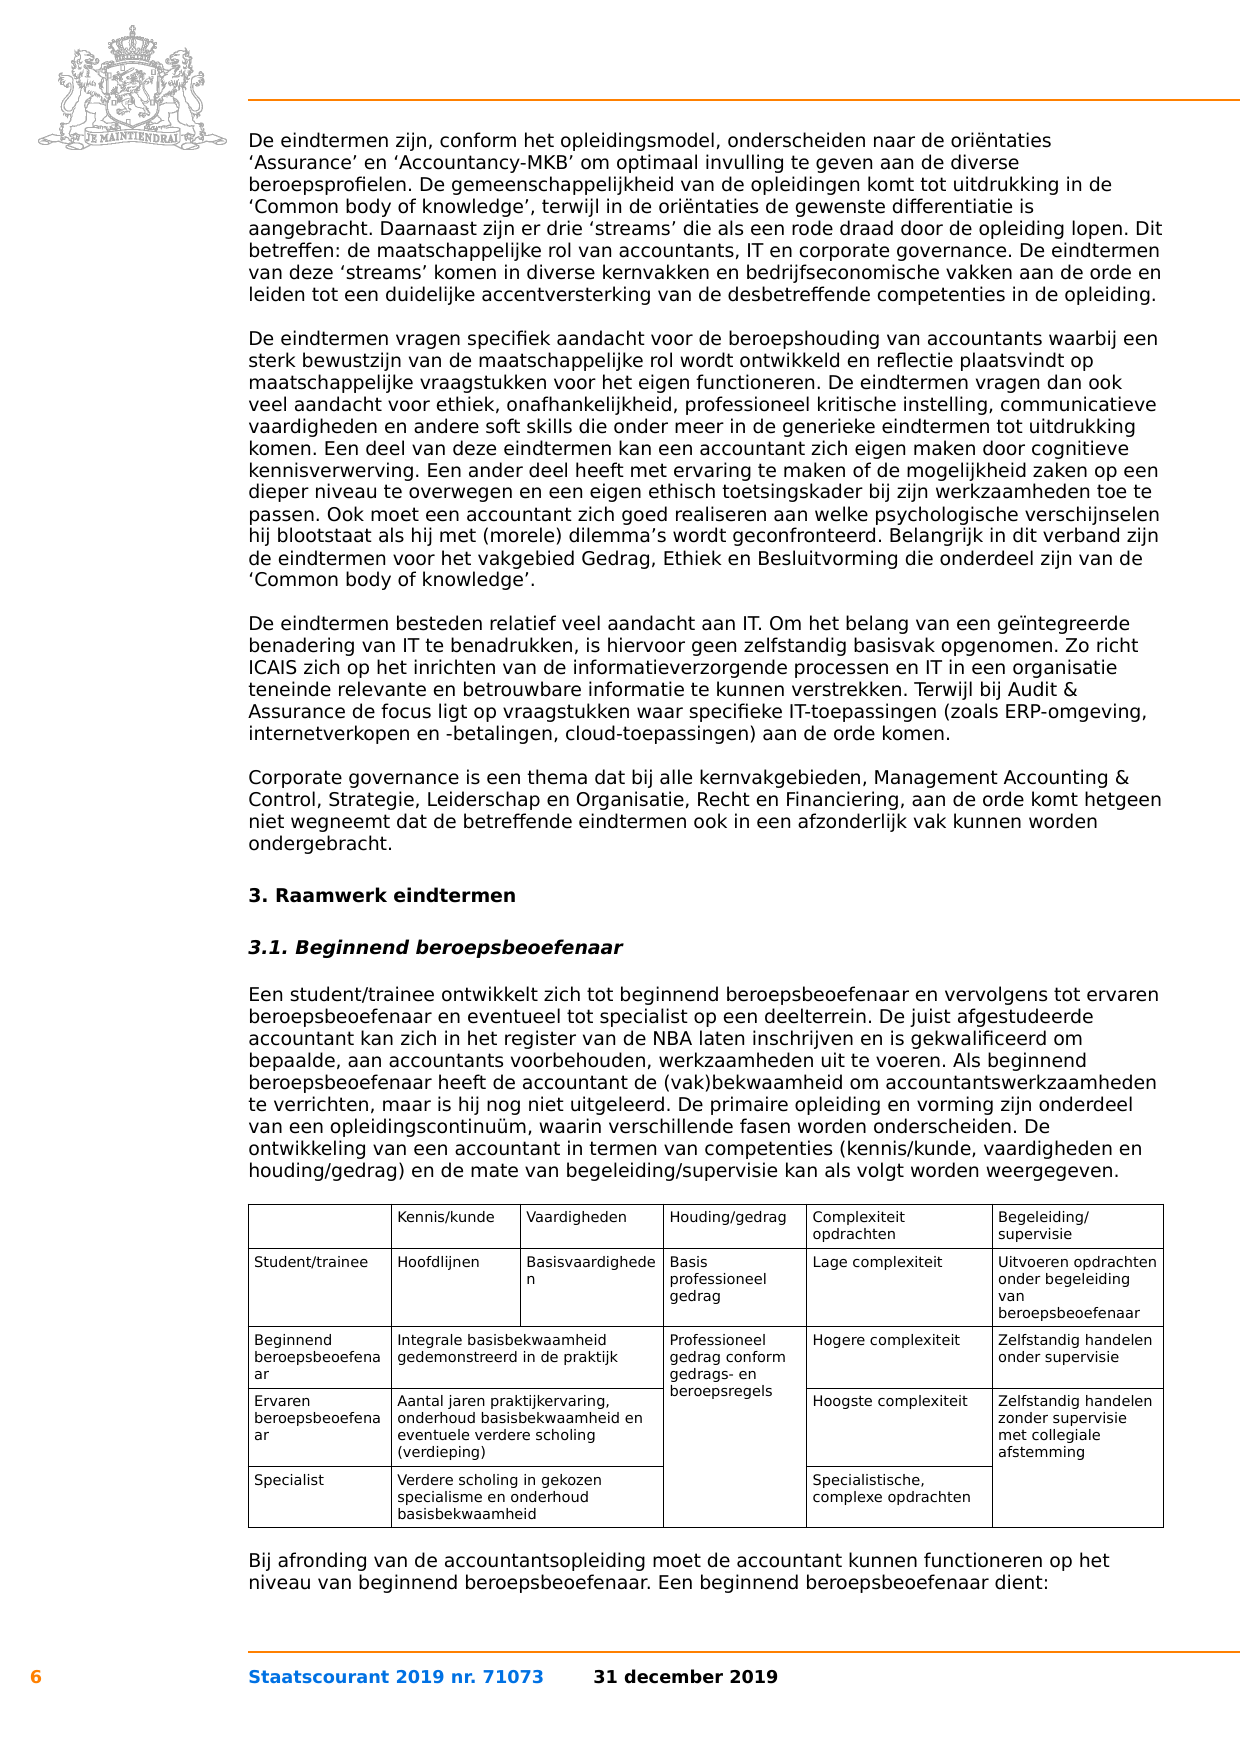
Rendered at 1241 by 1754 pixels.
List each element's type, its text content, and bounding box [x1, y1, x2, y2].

table_cell Specialist [249, 1467, 391, 1527]
table_cell Hoogste complexiteit [807, 1389, 992, 1466]
text Bij afronding van de accountantsopleiding moet de accountant kunnen functioneren op het niveau van beginnend beroepsbeoefenaar. Een beginnend beroepsbeoefenaar dient: [248, 1550, 1163, 1594]
table_cell Ervaren beroepsbeoefenaar [249, 1389, 391, 1466]
table_cell Hoofdlijnen [392, 1249, 520, 1326]
text Corporate governance is een thema dat bij alle kernvakgebieden, Management Accounting & Control, Strategie, Leiderschap en Organisatie, Recht en Financiering, aan de orde komt hetgeen niet wegneemt dat de betreffende eindtermen ook in een afzonderlijk vak kunnen worden ondergebracht. [248, 767, 1163, 855]
table_header Complexiteit opdrachten [807, 1205, 992, 1248]
subtitle 3.1. Beginnend beroepsbeoefenaar [248, 937, 1163, 959]
table_cell Student/trainee [249, 1249, 391, 1326]
table_cell Aantal jaren praktijkervaring, onderhoud basisbekwaamheid en eventuele verdere scholing (verdieping) [392, 1389, 663, 1466]
table_cell Verdere scholing in gekozen specialisme en onderhoud basisbekwaamheid [392, 1467, 663, 1527]
table_header Vaardigheden [521, 1205, 663, 1248]
table_cell Integrale basisbekwaamheid gedemonstreerd in de praktijk [392, 1327, 663, 1388]
table_header Begeleiding/ supervisie [993, 1205, 1163, 1248]
table_cell Hogere complexiteit [807, 1327, 992, 1388]
picture [38, 25, 227, 150]
table_header Kennis/kunde [392, 1205, 520, 1248]
text Een student/trainee ontwikkelt zich tot beginnend beroepsbeoefenaar en vervolgens tot ervaren beroepsbeoefenaar en eventueel tot specialist op een deelterrein. De juist afgestudeerde accountant kan zich in het register van de NBA laten inschrijven en is gekwalificeerd om bepaalde, aan accountants voorbehouden, werkzaamheden uit te voeren. Als beginnend beroepsbeoefenaar heeft de accountant de (vak)bekwaamheid om accountantswerkzaamheden te verrichten, maar is hij nog niet uitgeleerd. De primaire opleiding en vorming zijn onderdeel van een opleidingscontinuüm, waarin verschillende fasen worden onderscheiden. De ontwikkeling van een accountant in termen van competenties (kennis/kunde, vaardigheden en houding/gedrag) en de mate van begeleiding/supervisie kan als volgt worden weergegeven. [248, 984, 1163, 1182]
table_header [249, 1205, 391, 1248]
text De eindtermen vragen specifiek aandacht voor de beroepshouding van accountants waarbij een sterk bewustzijn van de maatschappelijke rol wordt ontwikkeld en reflectie plaatsvindt op maatschappelijke vraagstukken voor het eigen functioneren. De eindtermen vragen dan ook veel aandacht voor ethiek, onafhankelijkheid, professioneel kritische instelling, communicatieve vaardigheden en andere soft skills die onder meer in de generieke eindtermen tot uitdrukking komen. Een deel van deze eindtermen kan een accountant zich eigen maken door cognitieve kennisverwerving. Een ander deel heeft met ervaring te maken of de mogelijkheid zaken op een dieper niveau te overwegen en een eigen ethisch toetsingskader bij zijn werkzaamheden toe te passen. Ook moet een accountant zich goed realiseren aan welke psychologische verschijnselen hij blootstaat als hij met (morele) dilemma’s wordt geconfronteerd. Belangrijk in dit verband zijn de eindtermen voor het vakgebied Gedrag, Ethiek en Besluitvorming die onderdeel zijn van de ‘Common body of knowledge’. [248, 328, 1163, 591]
text De eindtermen zijn, conform het opleidingsmodel, onderscheiden naar de oriëntaties ‘Assurance’ en ‘Accountancy-MKB’ om optimaal invulling te geven aan de diverse beroepsprofielen. De gemeenschappelijkheid van de opleidingen komt tot uitdrukking in de ‘Common body of knowledge’, terwijl in de oriëntaties de gewenste differentiatie is aangebracht. Daarnaast zijn er drie ‘streams’ die als een rode draad door de opleiding lopen. Dit betreffen: de maatschappelijke rol van accountants, IT en corporate governance. De eindtermen van deze ‘streams’ komen in diverse kernvakken en bedrijfseconomische vakken aan de orde en leiden tot een duidelijke accentversterking van de desbetreffende competenties in de opleiding. [248, 130, 1163, 306]
subtitle 3. Raamwerk eindtermen [248, 885, 1163, 907]
table_cell Zelfstandig handelen onder supervisie [993, 1327, 1163, 1388]
table_cell Beginnend beroepsbeoefenaar [249, 1327, 391, 1388]
table_cell Specialistische, complexe opdrachten [807, 1467, 992, 1527]
table_header Houding/gedrag [664, 1205, 806, 1248]
table_cell Zelfstandig handelen zonder supervisie met collegiale afstemming [993, 1389, 1163, 1527]
table_cell Uitvoeren opdrachten onder begeleiding van beroepsbeoefenaar [993, 1249, 1163, 1326]
table_cell Professioneel gedrag conform gedrags- en beroepsregels [664, 1327, 806, 1527]
text De eindtermen besteden relatief veel aandacht aan IT. Om het belang van een geïntegreerde benadering van IT te benadrukken, is hiervoor geen zelfstandig basisvak opgenomen. Zo richt ICAIS zich op het inrichten van de informatieverzorgende processen en IT in een organisatie teneinde relevante en betrouwbare informatie te kunnen verstrekken. Terwijl bij Audit & Assurance de focus ligt op vraagstukken waar specifieke IT-toepassingen (zoals ERP-omgeving, internetverkopen en -betalingen, cloud-toepassingen) aan de orde komen. [248, 613, 1163, 745]
table_cell Basisvaardigheden [521, 1249, 663, 1326]
table_cell Basis professioneel gedrag [664, 1249, 806, 1326]
table_cell Lage complexiteit [807, 1249, 992, 1326]
